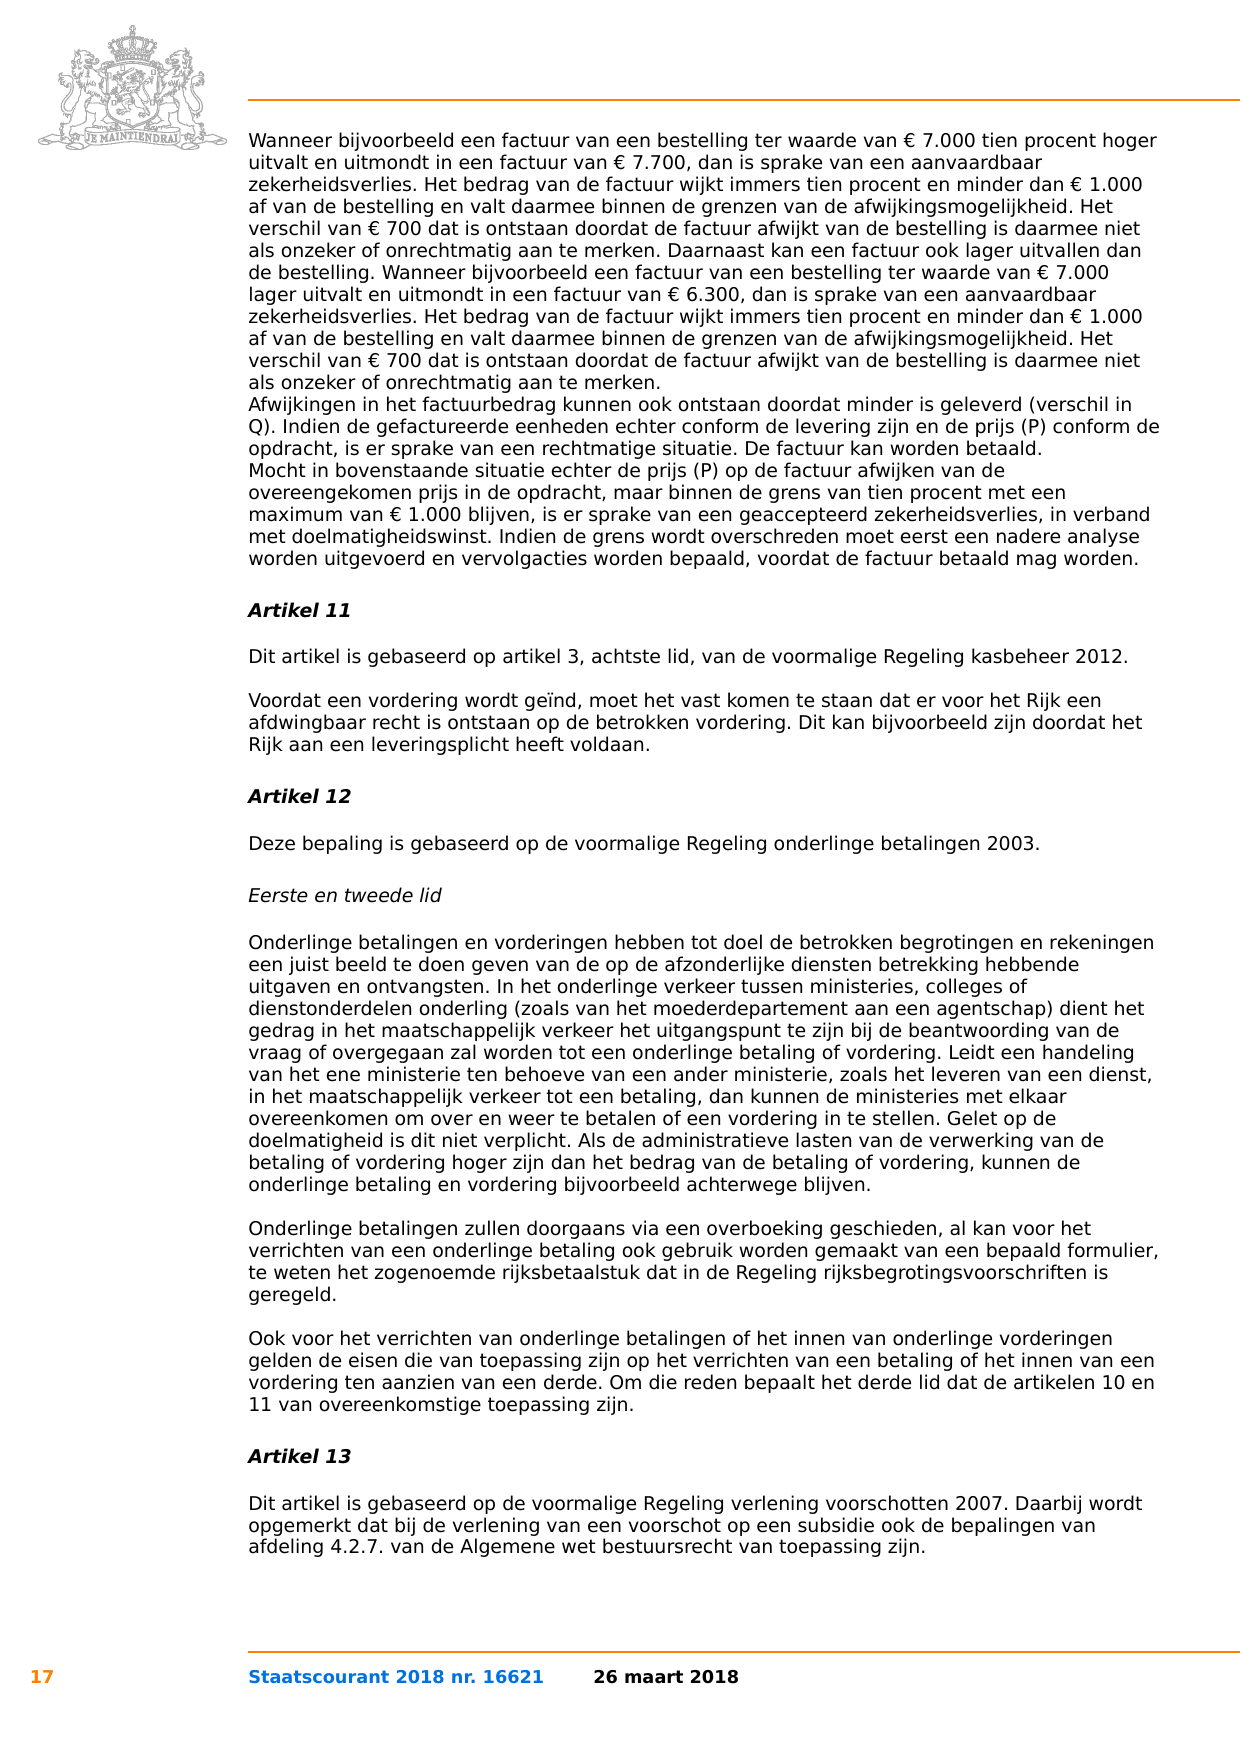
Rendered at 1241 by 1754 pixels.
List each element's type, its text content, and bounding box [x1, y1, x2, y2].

text Dit artikel is gebaseerd op artikel 3, achtste lid, van de voormalige Regeling kasbeheer 2012. [248, 646, 1163, 668]
text Wanneer bijvoorbeeld een factuur van een bestelling ter waarde van € 7.000 tien procent hoger uitvalt en uitmondt in een factuur van € 7.700, dan is sprake van een aanvaardbaar zekerheidsverlies. Het bedrag van de factuur wijkt immers tien procent en minder dan € 1.000 af van de bestelling en valt daarmee binnen de grenzen van de afwijkingsmogelijkheid. Het verschil van € 700 dat is ontstaan doordat de factuur afwijkt van de bestelling is daarmee niet als onzeker of onrechtmatig aan te merken. Daarnaast kan een factuur ook lager uitvallen dan de bestelling. Wanneer bijvoorbeeld een factuur van een bestelling ter waarde van € 7.000 lager uitvalt en uitmondt in een factuur van € 6.300, dan is sprake van een aanvaardbaar zekerheidsverlies. Het bedrag van de factuur wijkt immers tien procent en minder dan € 1.000 af van de bestelling en valt daarmee binnen de grenzen van de afwijkingsmogelijkheid. Het verschil van € 700 dat is ontstaan doordat de factuur afwijkt van de bestelling is daarmee niet als onzeker of onrechtmatig aan te merken. [248, 130, 1163, 394]
text Onderlinge betalingen zullen doorgaans via een overboeking geschieden, al kan voor het verrichten van een onderlinge betaling ook gebruik worden gemaakt van een bepaald formulier, te weten het zogenoemde rijksbetaalstuk dat in de Regeling rijksbegrotingsvoorschriften is geregeld. [248, 1218, 1163, 1306]
text Afwijkingen in het factuurbedrag kunnen ook ontstaan doordat minder is geleverd (verschil in Q). Indien de gefactureerde eenheden echter conform de levering zijn en de prijs (P) conform de opdracht, is er sprake van een rechtmatige situatie. De factuur kan worden betaald. [248, 394, 1163, 459]
text Dit artikel is gebaseerd op de voormalige Regeling verlening voorschotten 2007. Daarbij wordt opgemerkt dat bij de verlening van een voorschot op een subsidie ook de bepalingen van afdeling 4.2.7. van de Algemene wet bestuursrecht van toepassing zijn. [248, 1492, 1163, 1558]
text Voordat een vordering wordt geïnd, moet het vast komen te staan dat er voor het Rijk een afdwingbaar recht is ontstaan op de betrokken vordering. Dit kan bijvoorbeeld zijn doordat het Rijk aan een leveringsplicht heeft voldaan. [248, 690, 1163, 756]
text Ook voor het verrichten van onderlinge betalingen of het innen van onderlinge vorderingen gelden de eisen die van toepassing zijn op het verrichten van een betaling of het innen van een vordering ten aanzien van een derde. Om die reden bepaalt het derde lid dat de artikelen 10 en 11 van overeenkomstige toepassing zijn. [248, 1328, 1163, 1416]
picture [38, 25, 227, 150]
subtitle Artikel 12 [248, 786, 1163, 808]
text Deze bepaling is gebaseerd op de voormalige Regeling onderlinge betalingen 2003. [248, 833, 1163, 855]
subtitle Eerste en tweede lid [248, 885, 1163, 907]
text Onderlinge betalingen en vorderingen hebben tot doel de betrokken begrotingen en rekeningen een juist beeld te doen geven van de op de afzonderlijke diensten betrekking hebbende uitgaven en ontvangsten. In het onderlinge verkeer tussen ministeries, colleges of dienstonderdelen onderling (zoals van het moederdepartement aan een agentschap) dient het gedrag in het maatschappelijk verkeer het uitgangspunt te zijn bij de beantwoording van de vraag of overgegaan zal worden tot een onderlinge betaling of vordering. Leidt een handeling van het ene ministerie ten behoeve van een ander ministerie, zoals het leveren van een dienst, in het maatschappelijk verkeer tot een betaling, dan kunnen de ministeries met elkaar overeenkomen om over en weer te betalen of een vordering in te stellen. Gelet op de doelmatigheid is dit niet verplicht. Als de administratieve lasten van de verwerking van de betaling of vordering hoger zijn dan het bedrag van de betaling of vordering, kunnen de onderlinge betaling en vordering bijvoorbeeld achterwege blijven. [248, 932, 1163, 1196]
subtitle Artikel 13 [248, 1446, 1163, 1467]
subtitle Artikel 11 [248, 599, 1163, 621]
text Mocht in bovenstaande situatie echter de prijs (P) op de factuur afwijken van de overeengekomen prijs in de opdracht, maar binnen de grens van tien procent met een maximum van € 1.000 blijven, is er sprake van een geaccepteerd zekerheidsverlies, in verband met doelmatigheidswinst. Indien de grens wordt overschreden moet eerst een nadere analyse worden uitgevoerd en vervolgacties worden bepaald, voordat de factuur betaald mag worden. [248, 459, 1163, 569]
